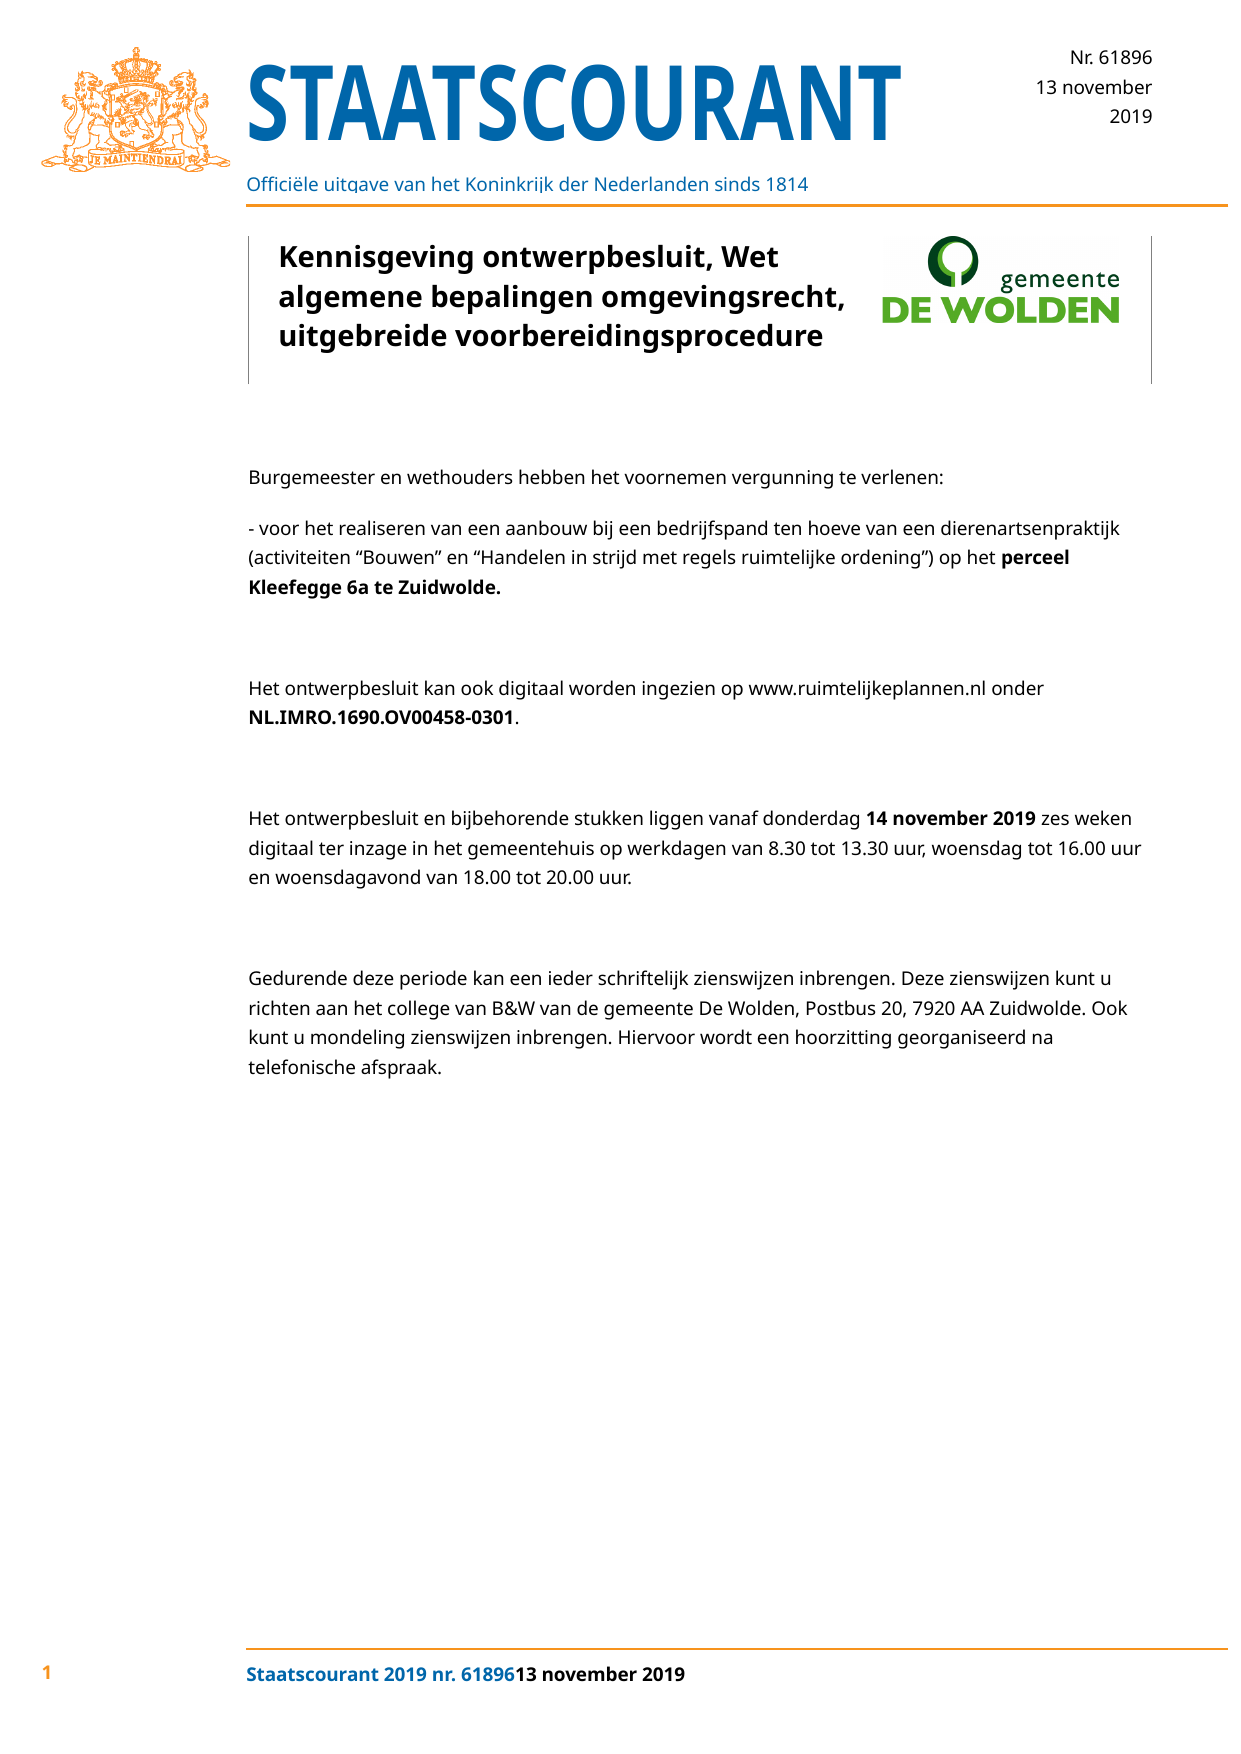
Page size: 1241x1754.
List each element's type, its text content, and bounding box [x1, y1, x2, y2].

table_header [850, 323, 1151, 384]
table_header [850, 236, 882, 322]
picture [41, 47, 231, 172]
text - voor het realiseren van een aanbouw bij een bedrijfspand ten hoeve van een dierenartsenpraktijk (activiteiten “Bouwen” en “Handelen in strijd met regels ruimtelijke ordening”) op het perceel Kleefegge 6a te Zuidwolde. [248, 515, 1152, 600]
text Gedurende deze periode kan een ieder schriftelijk zienswijzen inbrengen. Deze zienswijzen kunt u richten aan het college van B&W van de gemeente De Wolden, Postbus 20, 7920 AA Zuidwolde. Ook kunt u mondeling zienswijzen inbrengen. Hiervoor wordt een hoorzitting georganiseerd na telefonische afspraak. [248, 965, 1152, 1080]
text Burgemeester en wethouders hebben het voornemen vergunning te verlenen: [248, 464, 1152, 490]
picture [882, 236, 1119, 323]
text Het ontwerpbesluit kan ook digitaal worden ingezien op www.ruimtelijkeplannen.nl onder NL.IMRO.1690.OV00458-0301. [248, 675, 1152, 730]
table_header [1119, 236, 1151, 322]
text Het ontwerpbesluit en bijbehorende stukken liggen vanaf donderdag 14 november 2019 zes weken digitaal ter inzage in het gemeentehuis op werkdagen van 8.30 tot 13.30 uur, woensdag tot 16.00 uur en woensdagavond van 18.00 tot 20.00 uur. [248, 805, 1152, 890]
table_header Kennisgeving ontwerpbesluit, Wet algemene bepalingen omgevingsrecht, uitgebreide voorbereidingsprocedure [249, 236, 850, 384]
